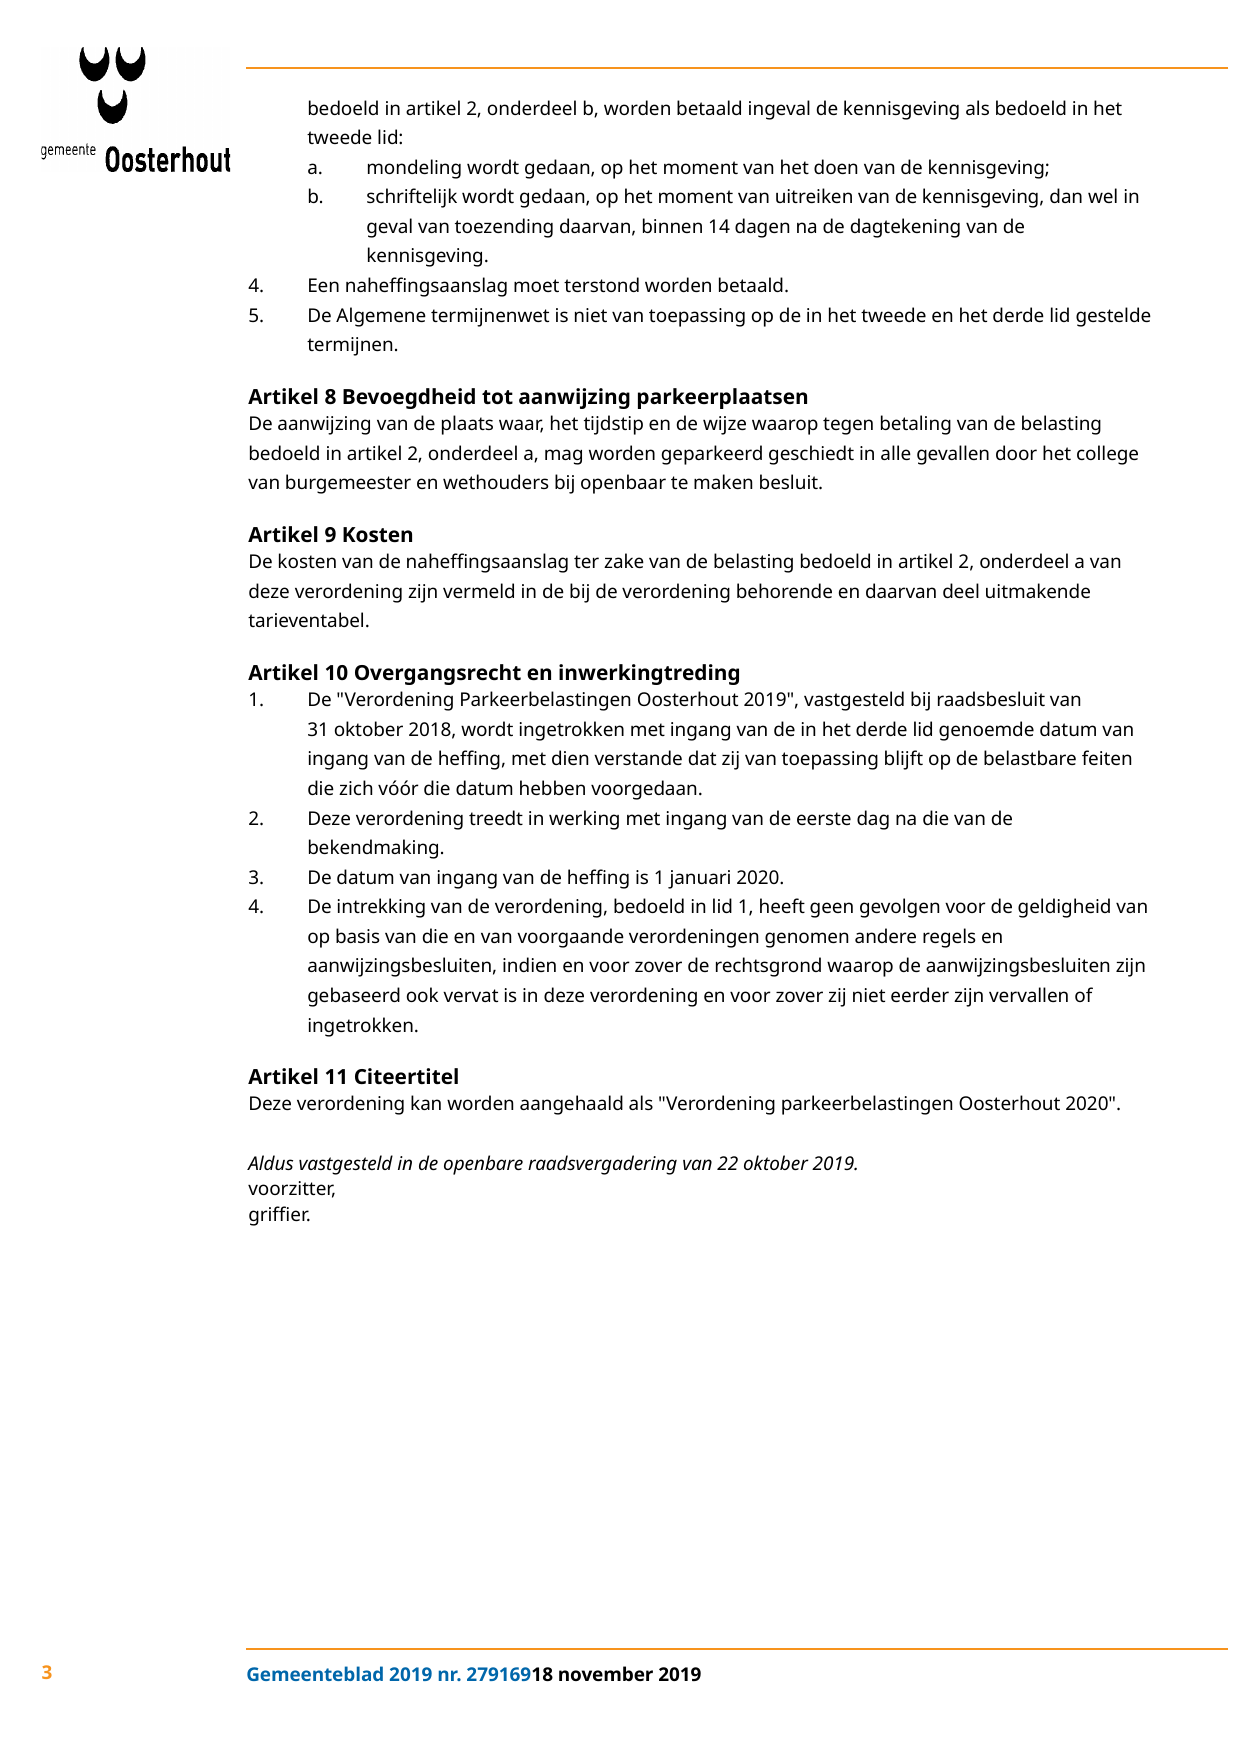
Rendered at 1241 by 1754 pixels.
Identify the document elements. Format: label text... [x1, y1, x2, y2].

text Aldus vastgesteld in de openbare raadsvergadering van 22 oktober 2019. [248, 1150, 1152, 1176]
text De kosten van de naheffingsaanslag ter zake van de belasting bedoeld in artikel 2, onderdeel a van deze verordening zijn vermeld in de bij de verordening behorende en daarvan deel uitmakende tarieventabel. [248, 548, 1152, 633]
list mondeling wordt gedaan, op het moment van het doen van de kennisgeving; [307, 154, 1152, 180]
text De aanwijzing van de plaats waar, het tijdstip en de wijze waarop tegen betaling van de belasting bedoeld in artikel 2, onderdeel a, mag worden geparkeerd geschiedt in alle gevallen door het college van burgemeester en wethouders bij openbaar te maken besluit. [248, 410, 1152, 495]
list Een naheffingsaanslag moet terstond worden betaald. [248, 272, 1152, 298]
list De Algemene termijnenwet is niet van toepassing op de in het tweede en het derde lid gestelde termijnen. [248, 302, 1152, 357]
text Artikel 11 Citeertitel [248, 1062, 1152, 1091]
list De "Verordening Parkeerbelastingen Oosterhout 2019", vastgesteld bij raadsbesluit van 31 oktober 2018, wordt ingetrokken met ingang van de in het derde lid genoemde datum van ingang van de heffing, met dien verstande dat zij van toepassing blijft op de belastbare feiten die zich vóór die datum hebben voorgedaan. [248, 686, 1152, 801]
text griffier. [248, 1201, 1152, 1227]
text Artikel 9 Kosten [248, 520, 1152, 548]
text Artikel 10 Overgangsrecht en inwerkingtreding [248, 658, 1152, 686]
text Deze verordening kan worden aangehaald als "Verordening parkeerbelastingen Oosterhout 2020". [248, 1091, 1152, 1116]
list De intrekking van de verordening, bedoeld in lid 1, heeft geen gevolgen voor de geldigheid van op basis van die en van voorgaande verordeningen genomen andere regels en aanwijzingsbesluiten, indien en voor zover de rechtsgrond waarop de aanwijzingsbesluiten zijn gebaseerd ook vervat is in deze verordening en voor zover zij niet eerder zijn vervallen of ingetrokken. [248, 893, 1152, 1037]
list Deze verordening treedt in werking met ingang van de eerste dag na die van de bekendmaking. [248, 805, 1152, 860]
list De datum van ingang van de heffing is 1 januari 2020. [248, 864, 1152, 889]
list schriftelijk wordt gedaan, op het moment van uitreiken van de kennisgeving, dan wel in geval van toezending daarvan, binnen 14 dagen na de dagtekening van de kennisgeving. [307, 183, 1152, 268]
text Artikel 8 Bevoegdheid tot aanwijzing parkeerplaatsen [248, 382, 1152, 410]
list bedoeld in artikel 2, onderdeel b, worden betaald ingeval de kennisgeving als bedoeld in het tweede lid: [248, 95, 1152, 150]
picture [41, 47, 231, 172]
text voorzitter, [248, 1176, 1152, 1201]
